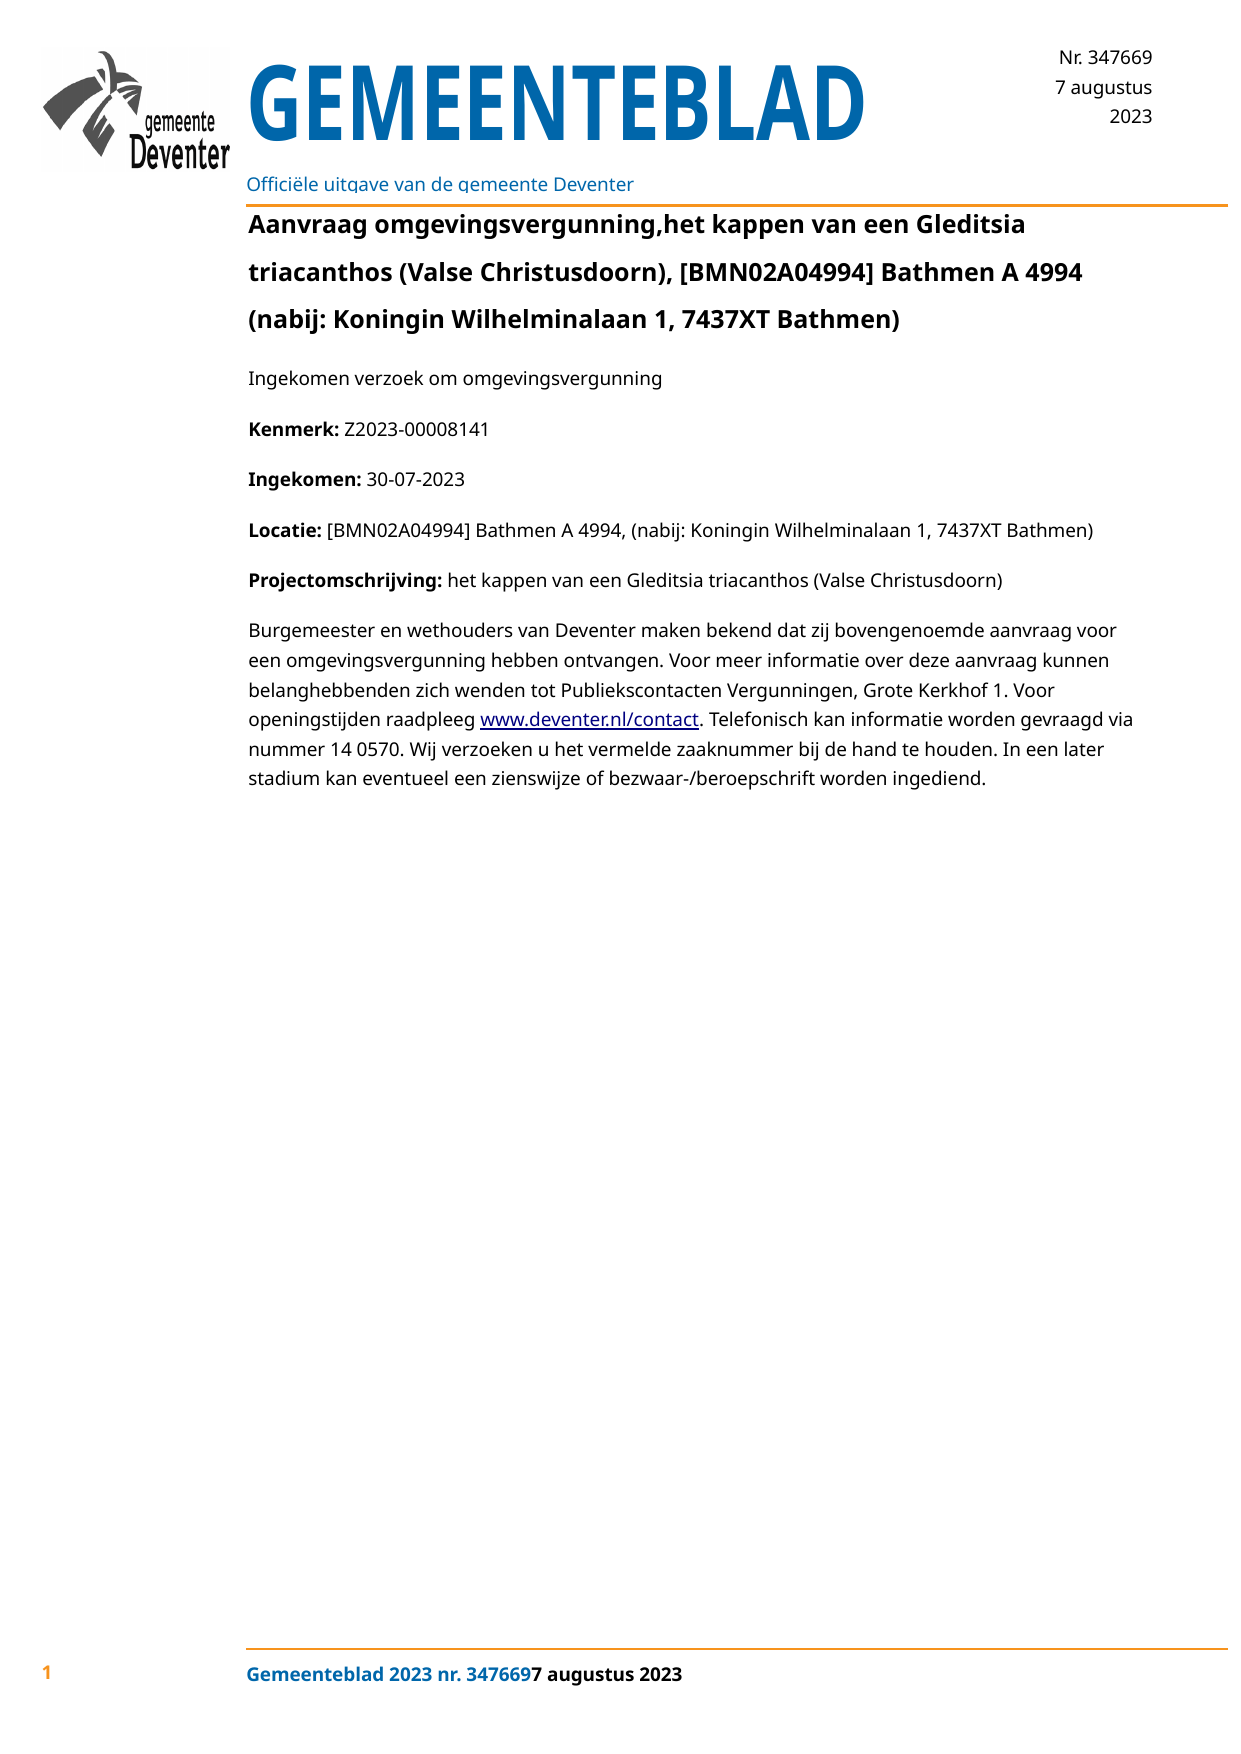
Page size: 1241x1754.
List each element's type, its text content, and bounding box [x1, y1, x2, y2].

text Kenmerk: Z2023-00008141 [248, 416, 1152, 442]
text Aanvraag omgevingsvergunning,het kappen van een Gleditsia triacanthos (Valse Christusdoorn), [BMN02A04994] Bathmen A 4994 (nabij: Koningin Wilhelminalaan 1, 7437XT Bathmen) [248, 207, 1152, 336]
text Ingekomen: 30-07-2023 [248, 466, 1152, 492]
text Burgemeester en wethouders van Deventer maken bekend dat zij bovengenoemde aanvraag voor een omgevingsvergunning hebben ontvangen. Voor meer informatie over deze aanvraag kunnen belanghebbenden zich wenden tot Publiekscontacten Vergunningen, Grote Kerkhof 1. Voor openingstijden raadpleeg www.deventer.nl/contact. Telefonisch kan informatie worden gevraagd via nummer 14 0570. Wij verzoeken u het vermelde zaaknummer bij de hand te houden. In een later stadium kan eventueel een zienswijze of bezwaar-/beroepschrift worden ingediend. [248, 618, 1152, 791]
text Locatie: [BMN02A04994] Bathmen A 4994, (nabij: Koningin Wilhelminalaan 1, 7437XT Bathmen) [248, 517, 1152, 542]
text Ingekomen verzoek om omgevingsvergunning [248, 366, 1152, 391]
picture [41, 47, 231, 172]
text Projectomschrijving: het kappen van een Gleditsia triacanthos (Valse Christusdoorn) [248, 567, 1152, 593]
